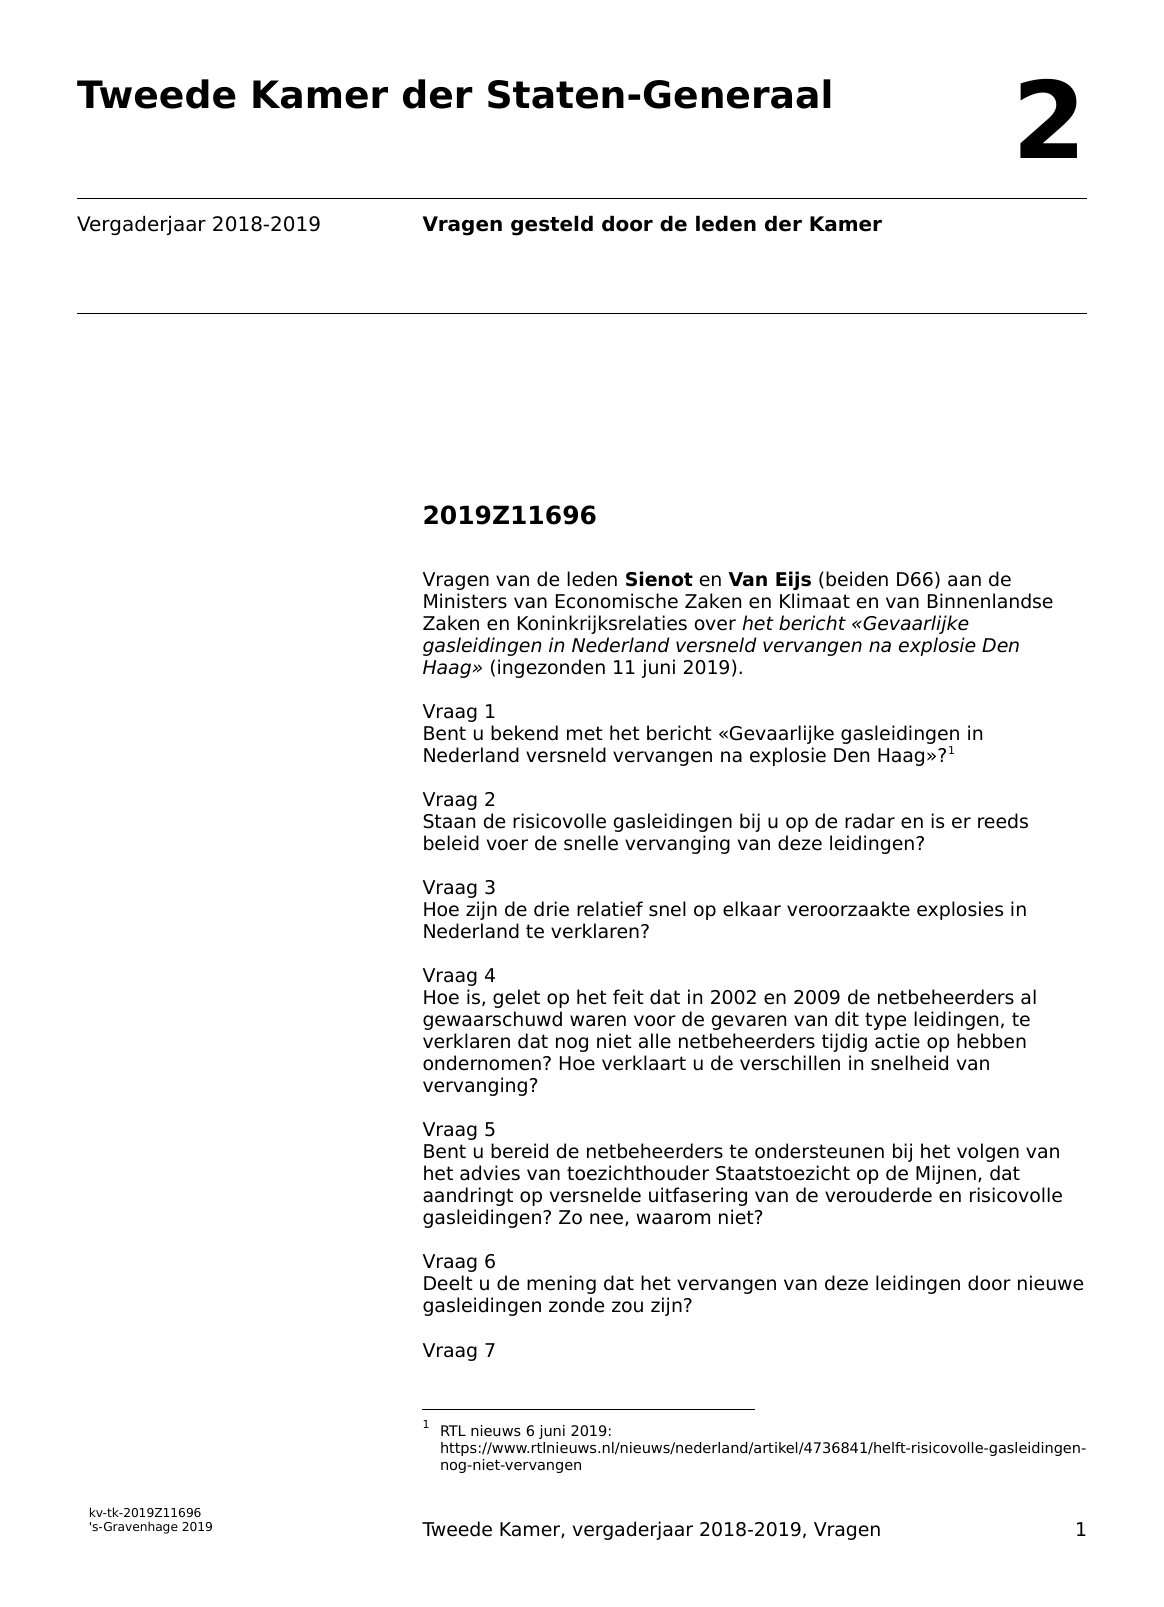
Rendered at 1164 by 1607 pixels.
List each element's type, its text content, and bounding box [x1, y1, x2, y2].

text Hoe zijn de drie relatief snel op elkaar veroorzaakte explosies in Nederland te verklaren? [422, 899, 1087, 943]
text Hoe is, gelet op het feit dat in 2002 en 2009 de netbeheerders al gewaarschuwd waren voor de gevaren van dit type leidingen, te verklaren dat nog niet alle netbeheerders tijdig actie op hebben ondernomen? Hoe verklaart u de verschillen in snelheid van vervanging? [422, 987, 1087, 1097]
table_cell Vergaderjaar 2018-2019 [77, 199, 422, 313]
text Vraag 6 [422, 1251, 1087, 1273]
text 2019Z11696 [422, 501, 1087, 531]
text RTL nieuws 6 juni 2019: https://www.rtlnieuws.nl/nieuws/nederland/artikel/4736841/helft-risicovolle-gasleidingen-nog-niet-vervangen [422, 1418, 1087, 1474]
text Vraag 5 [422, 1119, 1087, 1141]
text Staan de risicovolle gasleidingen bij u op de radar en is er reeds beleid voer de snelle vervanging van deze leidingen? [422, 811, 1087, 855]
text Bent u bekend met het bericht «Gevaarlijke gasleidingen in Nederland versneld vervangen na explosie Den Haag»? [422, 723, 1087, 767]
text Vragen van de leden Sienot en Van Eijs (beiden D66) aan de Ministers van Economische Zaken en Klimaat en van Binnenlandse Zaken en Koninkrijksrelaties over het bericht «Gevaarlijke gasleidingen in Nederland versneld vervangen na explosie Den Haag» (ingezonden 11 juni 2019). [422, 569, 1087, 679]
text Bent u bereid de netbeheerders te ondersteunen bij het volgen van het advies van toezichthouder Staatstoezicht op de Mijnen, dat aandringt op versnelde uitfasering van de verouderde en risicovolle gasleidingen? Zo nee, waarom niet? [422, 1141, 1087, 1229]
text Vraag 4 [422, 965, 1087, 987]
table_header Tweede Kamer der Staten-Generaal [77, 59, 886, 198]
text Vraag 3 [422, 877, 1087, 899]
text Vraag 7 [422, 1339, 1087, 1361]
table_header 2 [886, 59, 1087, 198]
text Vraag 1 [422, 701, 1087, 723]
text Deelt u de mening dat het vervangen van deze leidingen door nieuwe gasleidingen zonde zou zijn? [422, 1273, 1087, 1317]
text kv-tk-2019Z11696 [88, 1506, 323, 1520]
table_cell Vragen gesteld door de leden der Kamer [422, 199, 1087, 313]
text 's-Gravenhage 2019 [88, 1520, 323, 1534]
text Vraag 2 [422, 789, 1087, 811]
